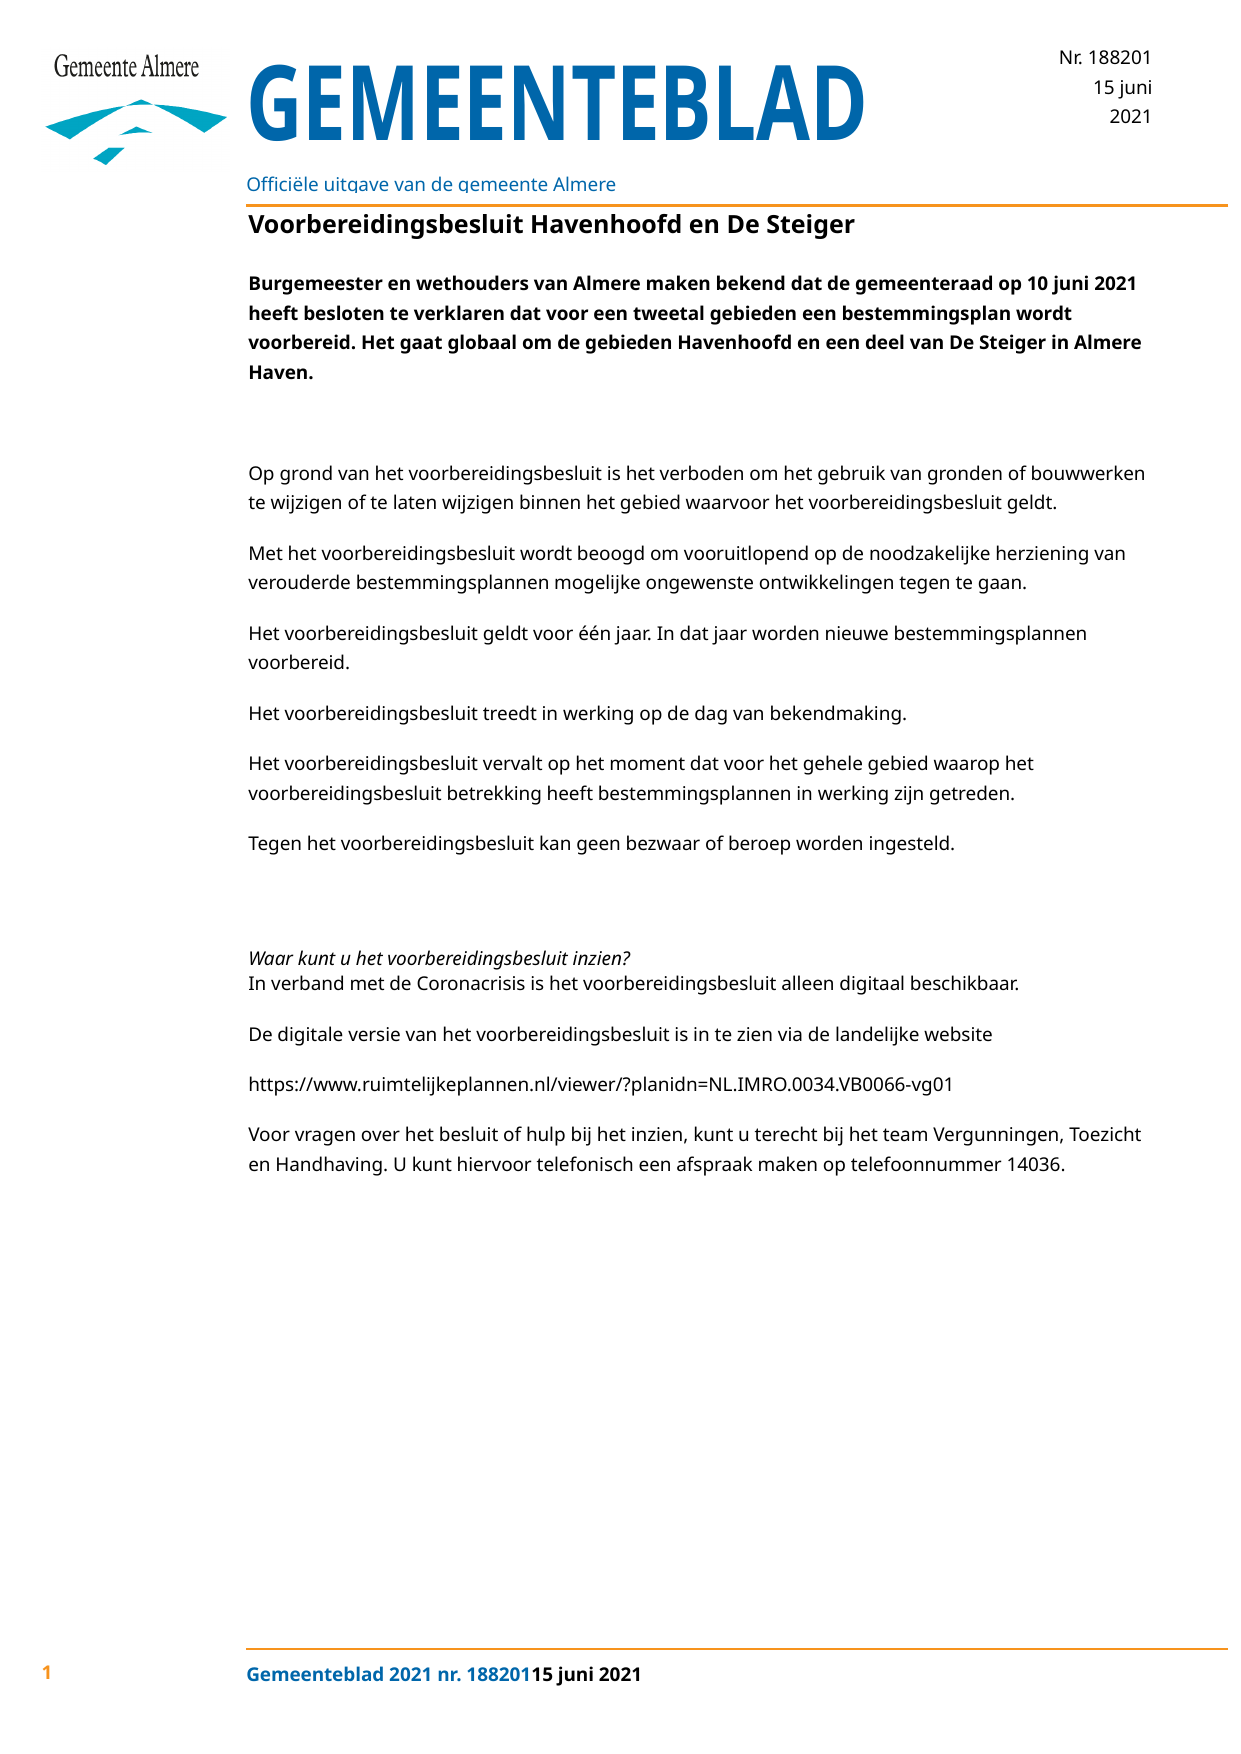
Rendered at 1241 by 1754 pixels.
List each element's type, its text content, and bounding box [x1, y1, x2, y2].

text Het voorbereidingsbesluit vervalt op het moment dat voor het gehele gebied waarop het voorbereidingsbesluit betrekking heeft bestemmingsplannen in werking zijn getreden. [248, 750, 1152, 806]
text Voor vragen over het besluit of hulp bij het inzien, kunt u terecht bij het team Vergunningen, Toezicht en Handhaving. U kunt hiervoor telefonisch een afspraak maken op telefoonnummer 14036. [248, 1122, 1152, 1177]
text https://www.ruimtelijkeplannen.nl/viewer/?planidn=NL.IMRO.0034.VB0066-vg01 [248, 1071, 1152, 1097]
text Waar kunt u het voorbereidingsbesluit inzien? [248, 945, 1152, 970]
text Het voorbereidingsbesluit treedt in werking op de dag van bekendmaking. [248, 700, 1152, 726]
text De digitale versie van het voorbereidingsbesluit is in te zien via de landelijke website [248, 1021, 1152, 1047]
text Het voorbereidingsbesluit geldt voor één jaar. In dat jaar worden nieuwe bestemmingsplannen voorbereid. [248, 620, 1152, 675]
text Voorbereidingsbesluit Havenhoofd en De Steiger [248, 207, 1152, 241]
text Op grond van het voorbereidingsbesluit is het verboden om het gebruik van gronden of bouwwerken te wijzigen of te laten wijzigen binnen het gebied waarvoor het voorbereidingsbesluit geldt. [248, 460, 1152, 515]
text Tegen het voorbereidingsbesluit kan geen bezwaar of beroep worden ingesteld. [248, 830, 1152, 856]
text Burgemeester en wethouders van Almere maken bekend dat de gemeenteraad op 10 juni 2021 heeft besloten te verklaren dat voor een tweetal gebieden een bestemmingsplan wordt voorbereid. Het gaat globaal om de gebieden Havenhoofd en een deel van De Steiger in Almere Haven. [248, 270, 1152, 385]
picture [41, 47, 231, 172]
text In verband met de Coronacrisis is het voorbereidingsbesluit alleen digitaal beschikbaar. [248, 970, 1152, 996]
text Met het voorbereidingsbesluit wordt beoogd om vooruitlopend op de noodzakelijke herziening van verouderde bestemmingsplannen mogelijke ongewenste ontwikkelingen tegen te gaan. [248, 540, 1152, 595]
